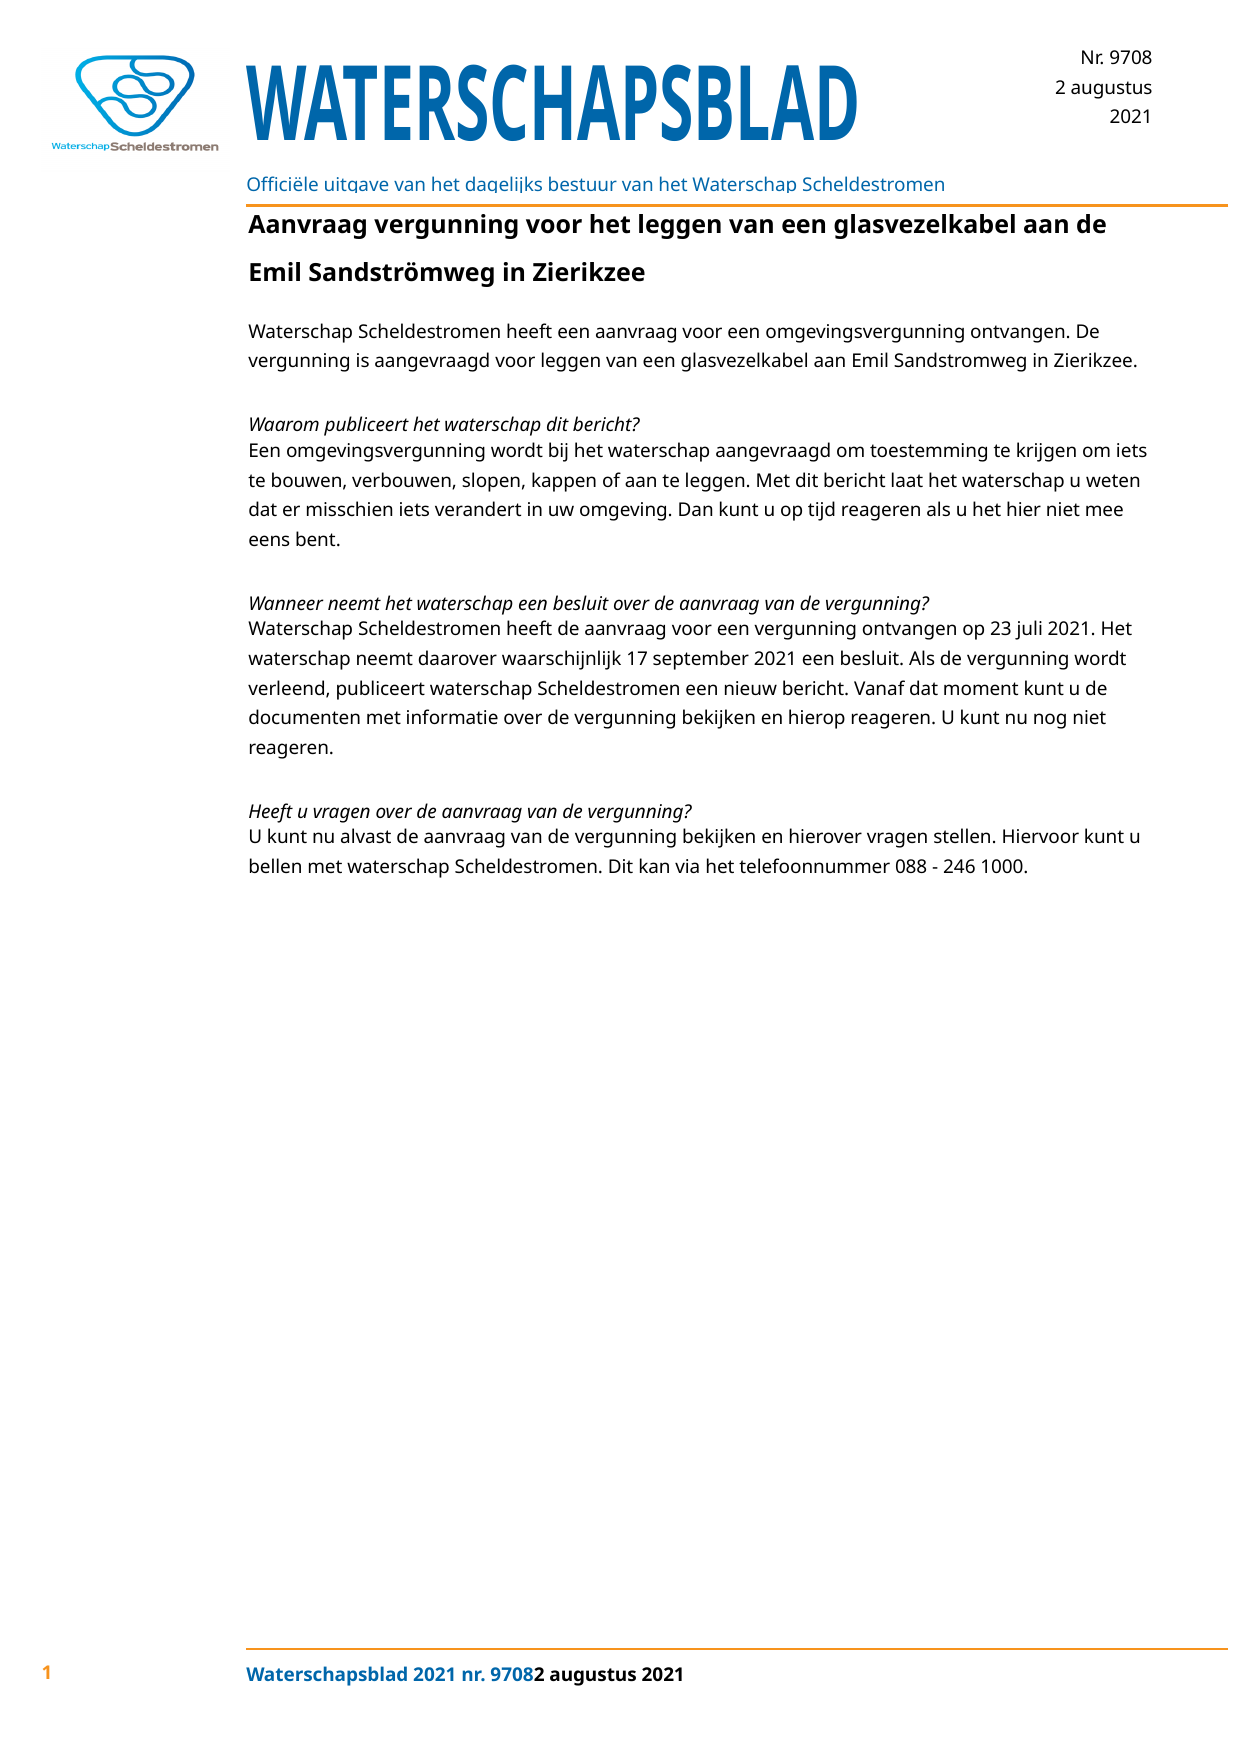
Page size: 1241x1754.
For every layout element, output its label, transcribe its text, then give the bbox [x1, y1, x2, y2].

text Waarom publiceert het waterschap dit bericht? [248, 411, 1152, 437]
text U kunt nu alvast de aanvraag van de vergunning bekijken en hierover vragen stellen. Hiervoor kunt u bellen met waterschap Scheldestromen. Dit kan via het telefoonnummer 088 - 246 1000. [248, 824, 1152, 879]
text Aanvraag vergunning voor het leggen van een glasvezelkabel aan de Emil Sandströmweg in Zierikzee [248, 207, 1152, 288]
text Heeft u vragen over de aanvraag van de vergunning? [248, 798, 1152, 824]
picture [41, 47, 231, 172]
text Wanneer neemt het waterschap een besluit over de aanvraag van de vergunning? [248, 590, 1152, 616]
text Waterschap Scheldestromen heeft de aanvraag voor een vergunning ontvangen op 23 juli 2021. Het waterschap neemt daarover waarschijnlijk 17 september 2021 een besluit. Als de vergunning wordt verleend, publiceert waterschap Scheldestromen een nieuw bericht. Vanaf dat moment kunt u de documenten met informatie over de vergunning bekijken en hierop reageren. U kunt nu nog niet reageren. [248, 616, 1152, 760]
text Een omgevingsvergunning wordt bij het waterschap aangevraagd om toestemming te krijgen om iets te bouwen, verbouwen, slopen, kappen of aan te leggen. Met dit bericht laat het waterschap u weten dat er misschien iets verandert in uw omgeving. Dan kunt u op tijd reageren als u het hier niet mee eens bent. [248, 437, 1152, 552]
text Waterschap Scheldestromen heeft een aanvraag voor een omgevingsvergunning ontvangen. De vergunning is aangevraagd voor leggen van een glasvezelkabel aan Emil Sandstromweg in Zierikzee. [248, 318, 1152, 373]
